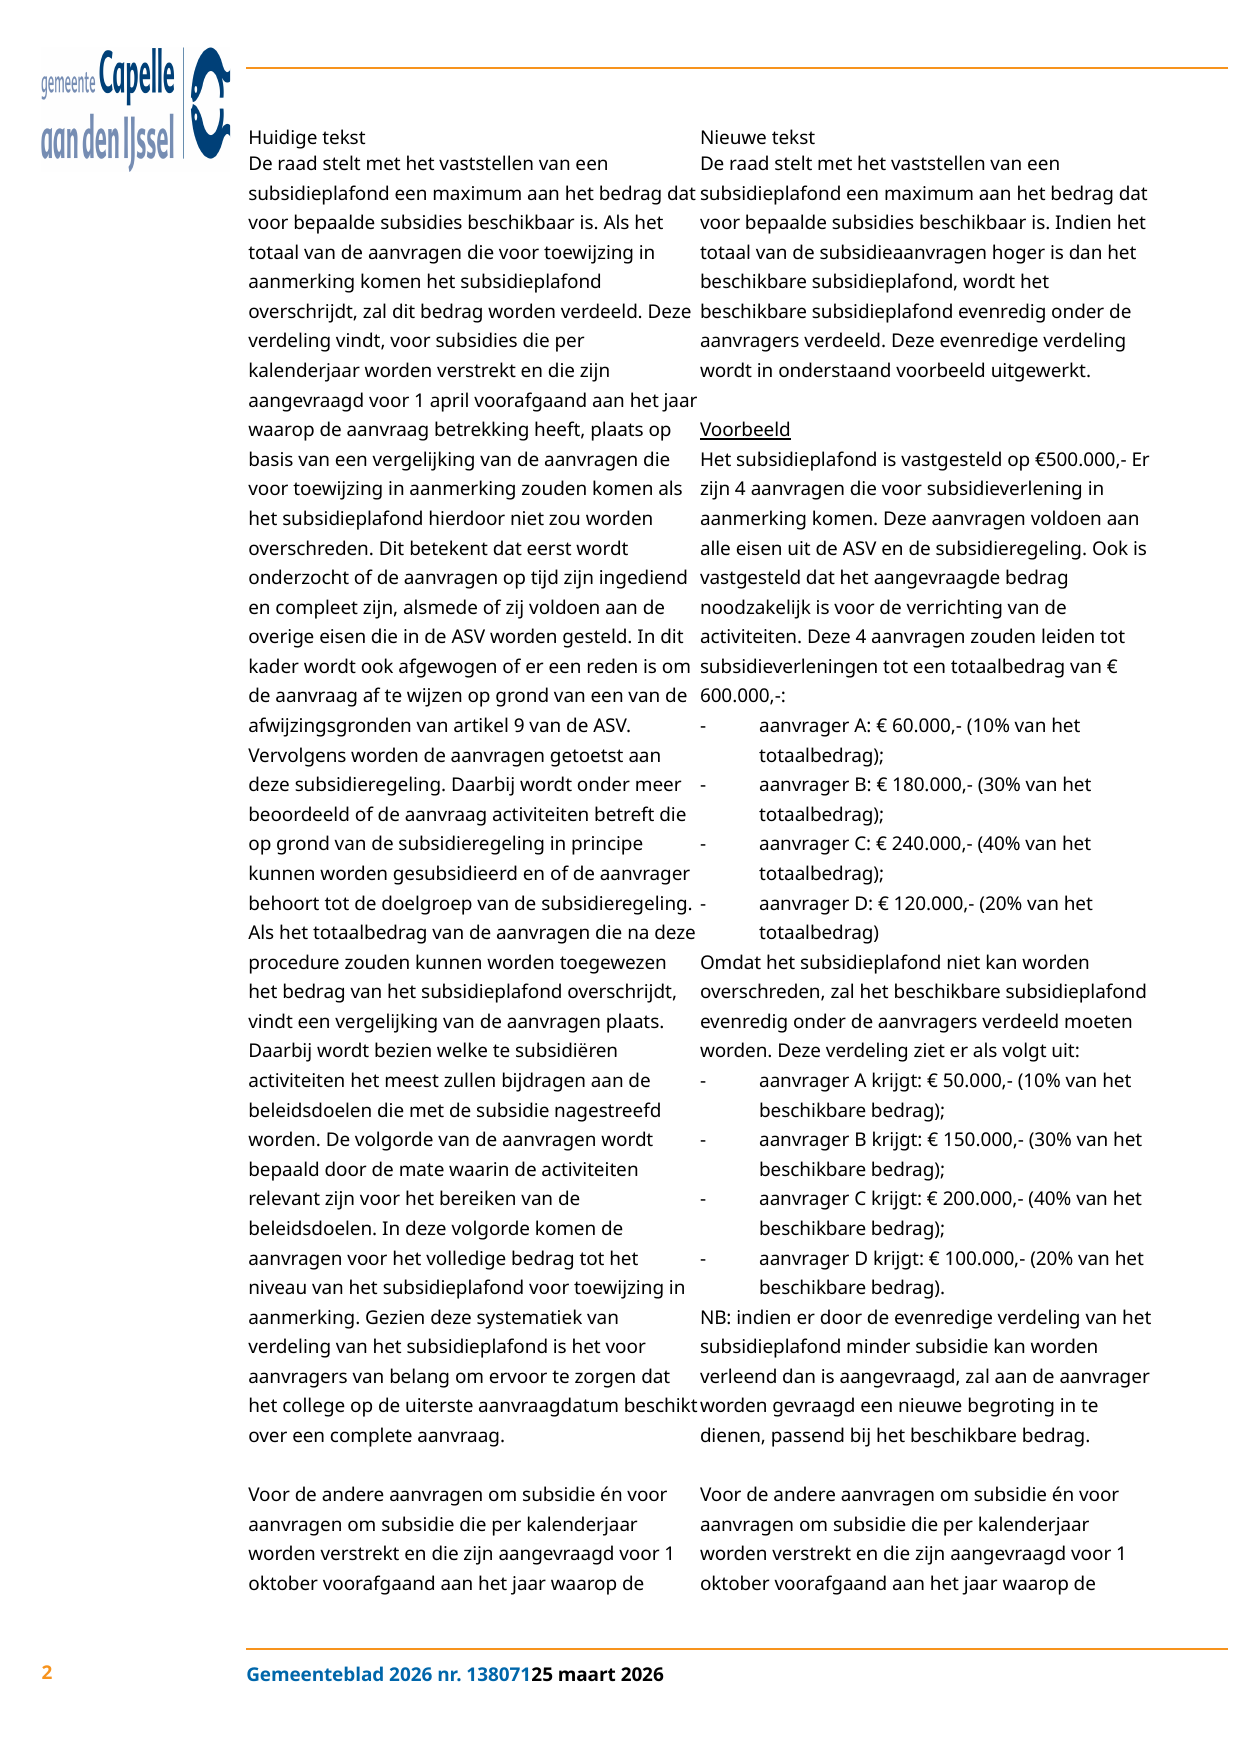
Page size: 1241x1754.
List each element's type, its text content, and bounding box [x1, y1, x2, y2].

picture [41, 47, 231, 172]
table_cell De raad stelt met het vaststellen van een subsidieplafond een maximum aan het bedrag dat voor bepaalde subsidies beschikbaar is. Indien het totaal van de subsidieaanvragen hoger is dan het beschikbare subsidieplafond, wordt het beschikbare subsidieplafond evenredig onder de aanvragers verdeeld. Deze evenredige verdeling wordt in onderstaand voorbeeld uitgewerkt. Voorbeeld Het subsidieplafond is vastgesteld op €500.000,- Er zijn 4 aanvragen die voor subsidieverlening in aanmerking komen. Deze aanvragen voldoen aan alle eisen uit de ASV en de subsidieregeling. Ook is vastgesteld dat het aangevraagde bedrag noodzakelijk is voor de verrichting van de activiteiten. Deze 4 aanvragen zouden leiden tot subsidieverleningen tot een totaalbedrag van € 600.000,-: aanvrager A: € 60.000,- (10% van het totaalbedrag); aanvrager B: € 180.000,- (30% van het totaalbedrag); aanvrager C: € 240.000,- (40% van het totaalbedrag); aanvrager D: € 120.000,- (20% van het totaalbedrag) Omdat het subsidieplafond niet kan worden overschreden, zal het beschikbare subsidieplafond evenredig onder de aanvragers verdeeld moeten worden. Deze verdeling ziet er als volgt uit: aanvrager A krijgt: € 50.000,- (10% van het beschikbare bedrag); aanvrager B krijgt: € 150.000,- (30% van het beschikbare bedrag); aanvrager C krijgt: € 200.000,- (40% van het beschikbare bedrag); aanvrager D krijgt: € 100.000,- (20% van het beschikbare bedrag). NB: indien er door de evenredige verdeling van het subsidieplafond minder subsidie kan worden verleend dan is aangevraagd, zal aan de aanvrager worden gevraagd een nieuwe begroting in te dienen, passend bij het beschikbare bedrag. Voor de andere aanvragen om subsidie én voor aanvragen om subsidie die per kalenderjaar worden verstrekt en die zijn aangevraagd voor 1 oktober voorafgaand aan het jaar waarop de [700, 150, 1152, 1596]
table_header Huidige tekst [248, 125, 700, 150]
table_header Nieuwe tekst [700, 125, 1152, 150]
table_cell De raad stelt met het vaststellen van een subsidieplafond een maximum aan het bedrag dat voor bepaalde subsidies beschikbaar is. Als het totaal van de aanvragen die voor toewijzing in aanmerking komen het subsidieplafond overschrijdt, zal dit bedrag worden verdeeld. Deze verdeling vindt, voor subsidies die per kalenderjaar worden verstrekt en die zijn aangevraagd voor 1 april voorafgaand aan het jaar waarop de aanvraag betrekking heeft, plaats op basis van een vergelijking van de aanvragen die voor toewijzing in aanmerking zouden komen als het subsidieplafond hierdoor niet zou worden overschreden. Dit betekent dat eerst wordt onderzocht of de aanvragen op tijd zijn ingediend en compleet zijn, alsmede of zij voldoen aan de overige eisen die in de ASV worden gesteld. In dit kader wordt ook afgewogen of er een reden is om de aanvraag af te wijzen op grond van een van de afwijzingsgronden van artikel 9 van de ASV. Vervolgens worden de aanvragen getoetst aan deze subsidieregeling. Daarbij wordt onder meer beoordeeld of de aanvraag activiteiten betreft die op grond van de subsidieregeling in principe kunnen worden gesubsidieerd en of de aanvrager behoort tot de doelgroep van de subsidieregeling. Als het totaalbedrag van de aanvragen die na deze procedure zouden kunnen worden toegewezen het bedrag van het subsidieplafond overschrijdt, vindt een vergelijking van de aanvragen plaats. Daarbij wordt bezien welke te subsidiëren activiteiten het meest zullen bijdragen aan de beleidsdoelen die met de subsidie nagestreefd worden. De volgorde van de aanvragen wordt bepaald door de mate waarin de activiteiten relevant zijn voor het bereiken van de beleidsdoelen. In deze volgorde komen de aanvragen voor het volledige bedrag tot het niveau van het subsidieplafond voor toewijzing in aanmerking. Gezien deze systematiek van verdeling van het subsidieplafond is het voor aanvragers van belang om ervoor te zorgen dat het college op de uiterste aanvraagdatum beschikt over een complete aanvraag. Voor de andere aanvragen om subsidie én voor aanvragen om subsidie die per kalenderjaar worden verstrekt en die zijn aangevraagd voor 1 oktober voorafgaand aan het jaar waarop de [248, 150, 700, 1596]
